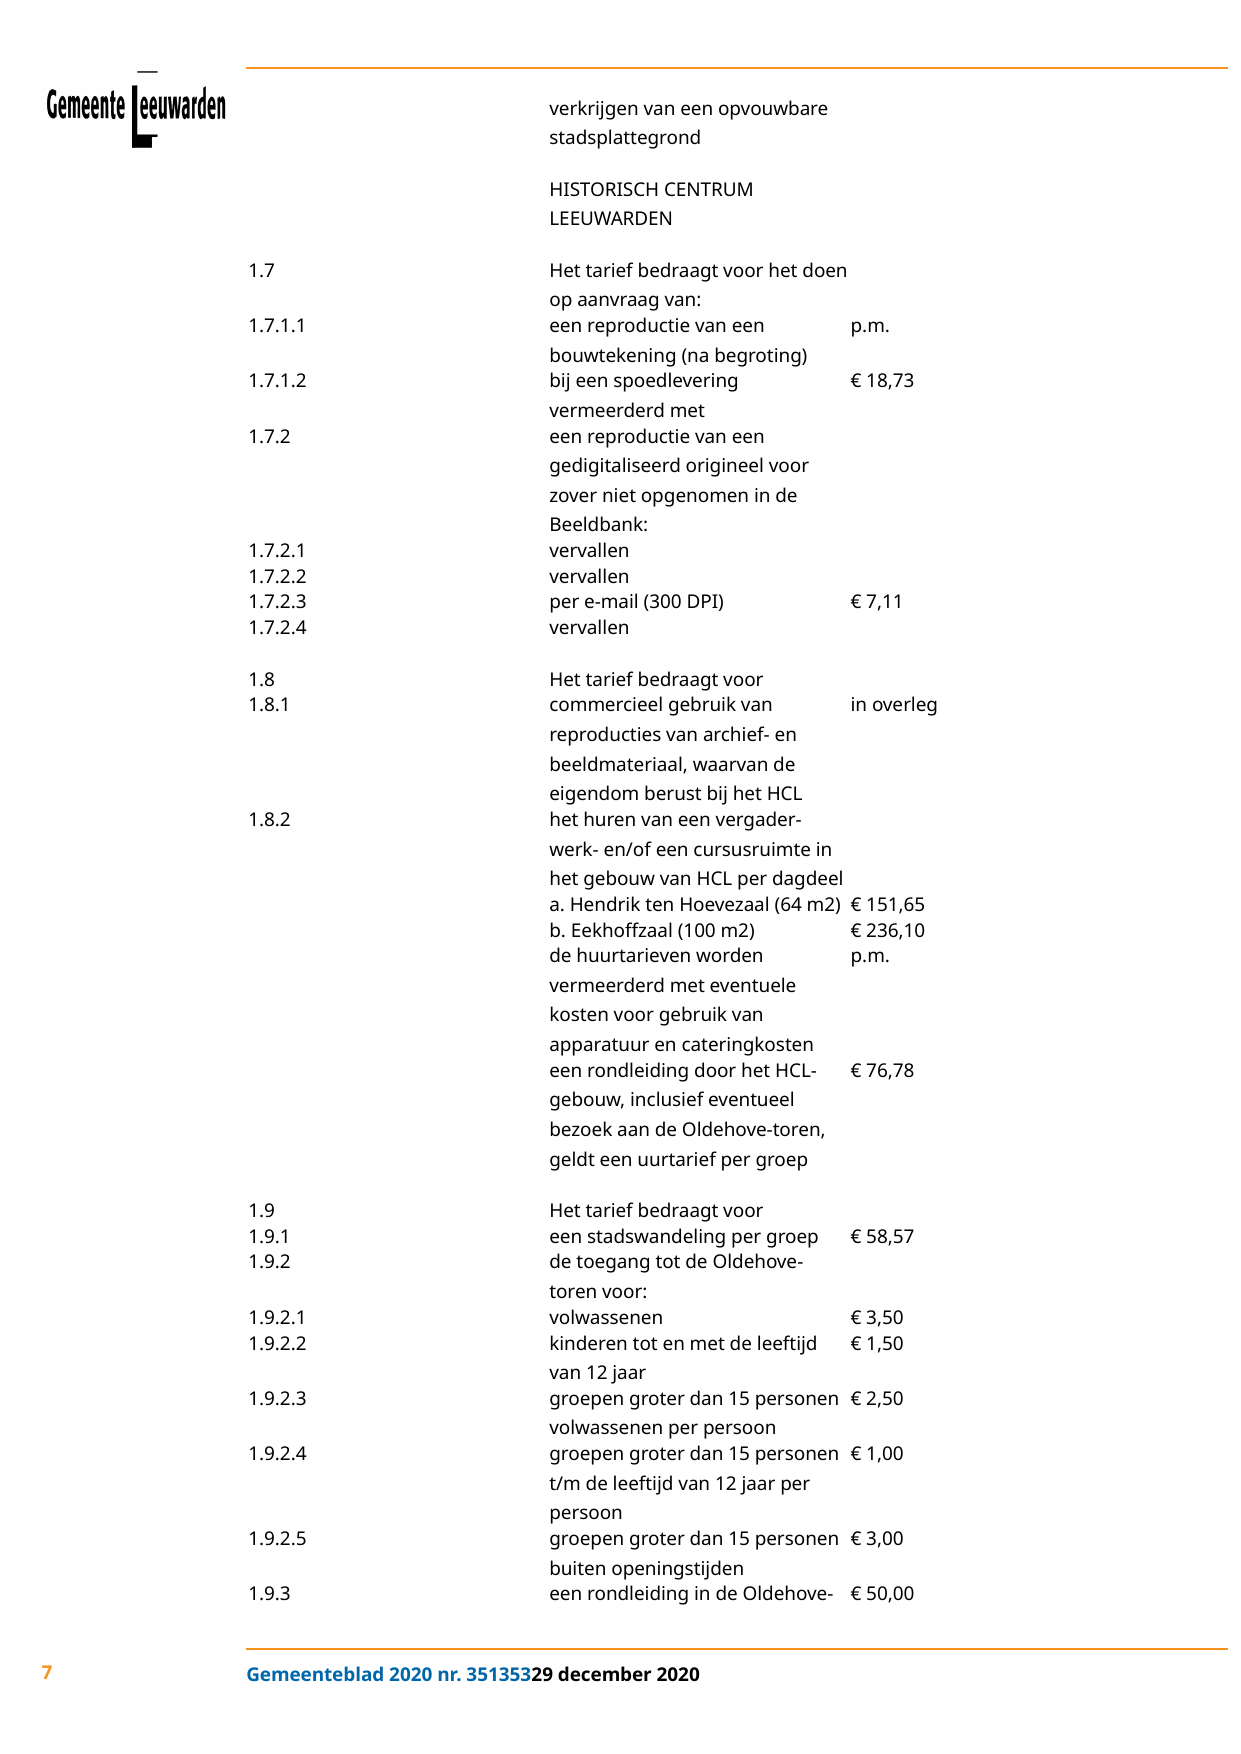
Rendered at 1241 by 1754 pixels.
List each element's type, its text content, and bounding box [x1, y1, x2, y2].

table_cell [850, 806, 1152, 891]
table_cell [850, 176, 1152, 231]
table_cell [248, 640, 549, 666]
table_cell in overleg [850, 692, 1152, 806]
table_cell [850, 615, 1152, 640]
table_cell de huurtarieven worden vermeerderd met eventuele kosten voor gebruik van apparatuur en cateringkosten [549, 943, 850, 1057]
table_cell [850, 640, 1152, 666]
table_cell 1.7.1.1 [248, 312, 549, 367]
table_cell 1.7.2.3 [248, 589, 549, 614]
table_cell [850, 1249, 1152, 1304]
picture [41, 47, 231, 172]
table_cell [850, 563, 1152, 589]
table_cell commercieel gebruik van reproducties van archief- en beeldmateriaal, waarvan de eigendom berust bij het HCL [549, 692, 850, 806]
table_cell groepen groter dan 15 personen volwassenen per persoon [549, 1385, 850, 1440]
table_cell [549, 1171, 850, 1197]
table_cell € 151,65 [850, 891, 1152, 917]
table_cell Het tarief bedraagt voor [549, 1197, 850, 1223]
table_cell bij een spoedlevering vermeerderd met [549, 368, 850, 423]
table_cell Het tarief bedraagt voor het doen op aanvraag van: [549, 257, 850, 312]
table_cell het huren van een vergader- werk- en/of een cursusruimte in het gebouw van HCL per dagdeel [549, 806, 850, 891]
table_cell [248, 891, 549, 917]
table_cell 1.9.2.1 [248, 1304, 549, 1330]
table_cell de toegang tot de Oldehove-toren voor: [549, 1249, 850, 1304]
table_cell [248, 95, 549, 150]
table_cell een reproductie van een bouwtekening (na begroting) [549, 312, 850, 367]
table_cell € 3,50 [850, 1304, 1152, 1330]
table_cell 1.7.1.2 [248, 368, 549, 423]
table_cell € 2,50 [850, 1385, 1152, 1440]
table_cell 1.9.3 [248, 1581, 549, 1606]
table_cell [549, 640, 850, 666]
table_cell [248, 1057, 549, 1171]
table_cell Het tarief bedraagt voor [549, 666, 850, 692]
table_cell [850, 1197, 1152, 1223]
table_cell € 3,00 [850, 1525, 1152, 1581]
table_cell [549, 231, 850, 257]
table_cell een rondleiding door het HCL-gebouw, inclusief eventueel bezoek aan de Oldehove-toren, geldt een uurtarief per groep [549, 1057, 850, 1171]
table_cell een stadswandeling per groep [549, 1223, 850, 1249]
table_cell € 50,00 [850, 1581, 1152, 1606]
table_cell 1.9.2.4 [248, 1440, 549, 1525]
table_cell p.m. [850, 312, 1152, 367]
table_cell 1.7.2.1 [248, 537, 549, 563]
table_cell 1.7.2 [248, 423, 549, 537]
table_cell groepen groter dan 15 personen t/m de leeftijd van 12 jaar per persoon [549, 1440, 850, 1525]
table_cell [850, 150, 1152, 176]
table_cell [850, 423, 1152, 537]
table_cell b. Eekhoffzaal (100 m2) [549, 917, 850, 942]
table_cell € 76,78 [850, 1057, 1152, 1171]
table_cell € 236,10 [850, 917, 1152, 942]
table_cell a. Hendrik ten Hoevezaal (64 m2) [549, 891, 850, 917]
table_cell vervallen [549, 537, 850, 563]
table_cell [248, 231, 549, 257]
table_cell verkrijgen van een opvouwbare stadsplattegrond [549, 95, 850, 150]
table_cell vervallen [549, 563, 850, 589]
table_cell 1.8.1 [248, 692, 549, 806]
table_cell volwassenen [549, 1304, 850, 1330]
table_cell per e-mail (300 DPI) [549, 589, 850, 614]
table_cell € 1,00 [850, 1440, 1152, 1525]
table_cell [850, 231, 1152, 257]
table_cell [850, 666, 1152, 692]
table_cell 1.9 [248, 1197, 549, 1223]
table_cell 1.9.2.3 [248, 1385, 549, 1440]
table_cell € 7,11 [850, 589, 1152, 614]
table_cell 1.9.2.2 [248, 1330, 549, 1385]
table_cell 1.7.2.2 [248, 563, 549, 589]
table_cell 1.8 [248, 666, 549, 692]
table_cell [549, 150, 850, 176]
table_cell vervallen [549, 615, 850, 640]
table_cell 1.7.2.4 [248, 615, 549, 640]
table_cell € 1,50 [850, 1330, 1152, 1385]
table_cell € 58,57 [850, 1223, 1152, 1249]
table_cell [248, 943, 549, 1057]
table_cell groepen groter dan 15 personen buiten openingstijden [549, 1525, 850, 1581]
table_cell [850, 537, 1152, 563]
table_cell [248, 917, 549, 942]
table_cell kinderen tot en met de leeftijd van 12 jaar [549, 1330, 850, 1385]
table_cell [248, 176, 549, 231]
table_cell 1.9.1 [248, 1223, 549, 1249]
table_cell [850, 95, 1152, 150]
table_cell [248, 150, 549, 176]
table_cell p.m. [850, 943, 1152, 1057]
table_cell 1.8.2 [248, 806, 549, 891]
table_cell een reproductie van een gedigitaliseerd origineel voor zover niet opgenomen in de Beeldbank: [549, 423, 850, 537]
table_cell [248, 1171, 549, 1197]
table_cell [850, 257, 1152, 312]
table_cell een rondleiding in de Oldehove- [549, 1581, 850, 1606]
table_cell 1.9.2.5 [248, 1525, 549, 1581]
table_cell € 18,73 [850, 368, 1152, 423]
table_cell [850, 1171, 1152, 1197]
table_cell 1.9.2 [248, 1249, 549, 1304]
table_cell 1.7 [248, 257, 549, 312]
table_cell HISTORISCH CENTRUM LEEUWARDEN [549, 176, 850, 231]
